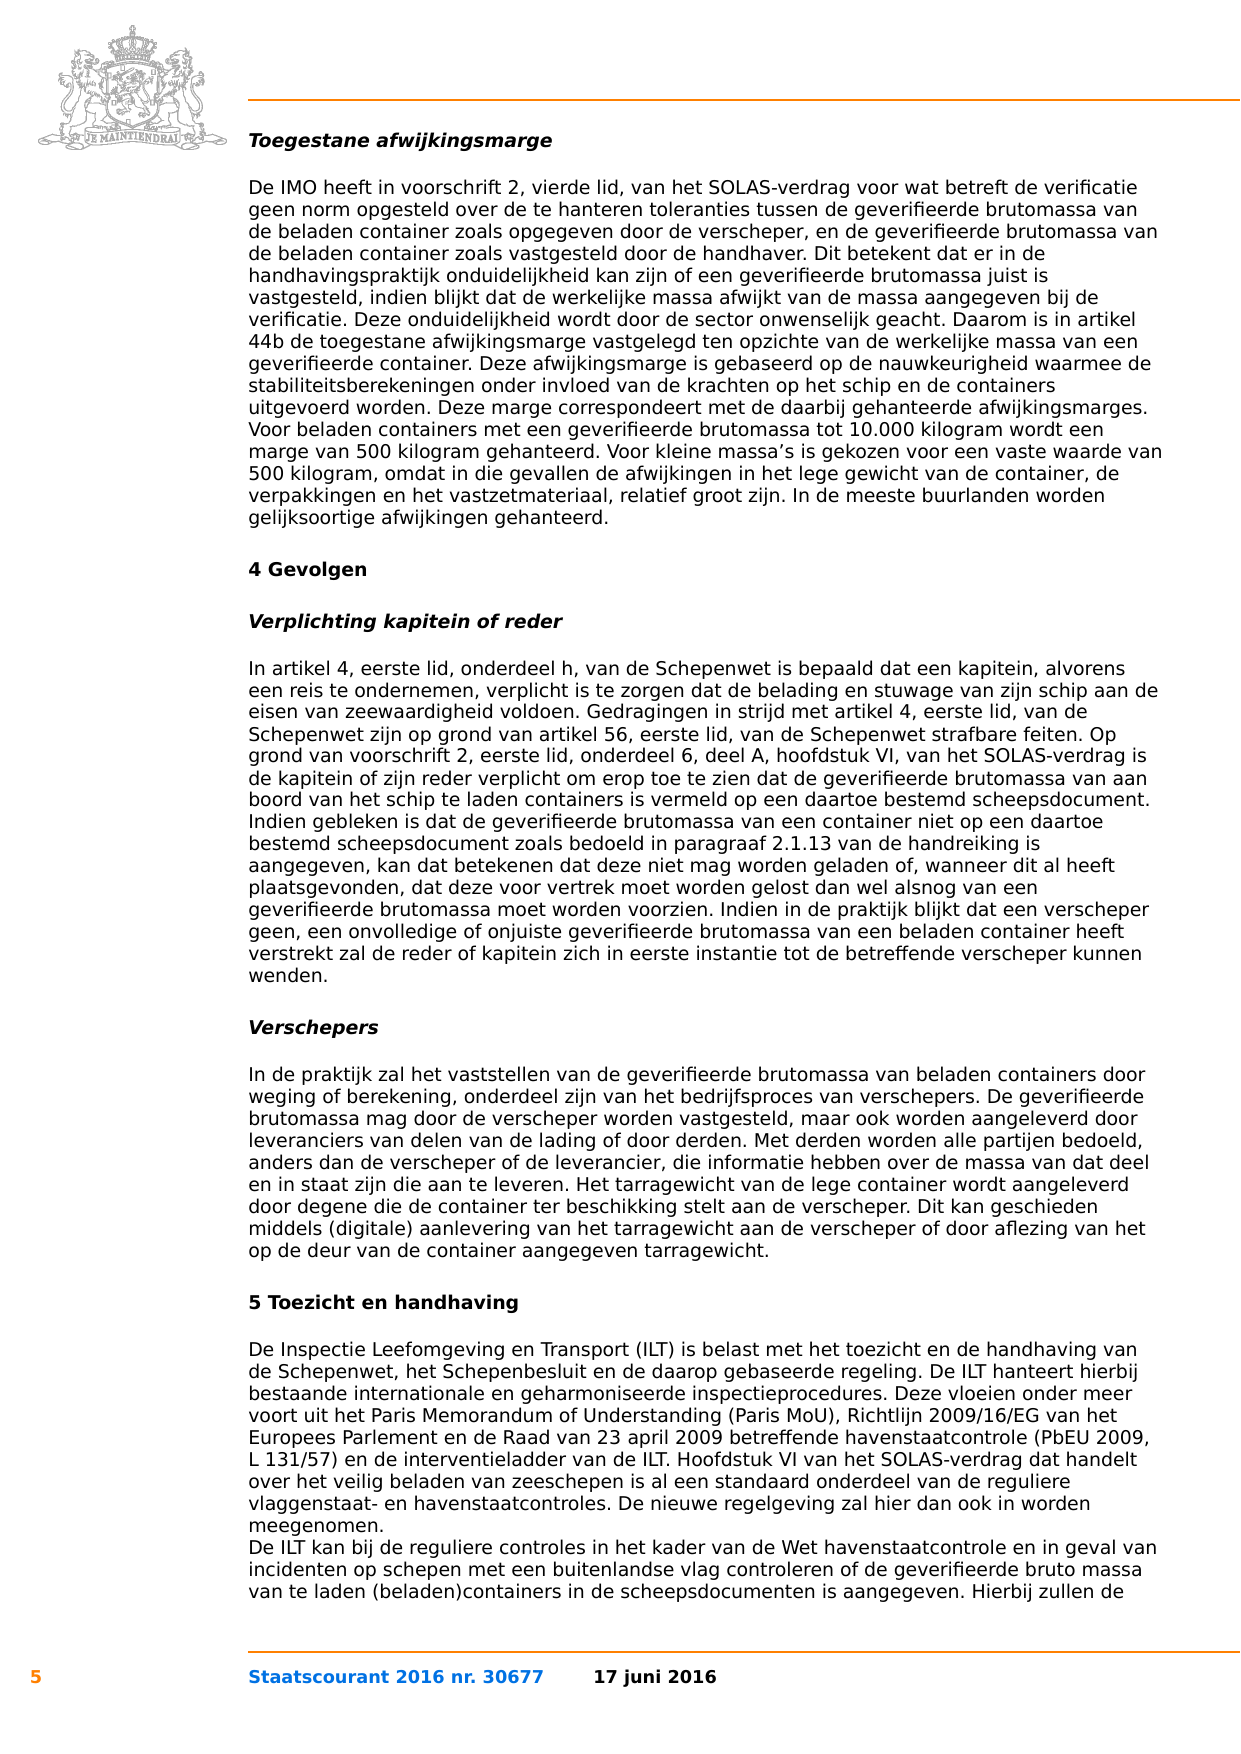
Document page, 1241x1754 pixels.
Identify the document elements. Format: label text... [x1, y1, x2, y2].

text In de praktijk zal het vaststellen van de geverifieerde brutomassa van beladen containers door weging of berekening, onderdeel zijn van het bedrijfsproces van verschepers. De geverifieerde brutomassa mag door de verscheper worden vastgesteld, maar ook worden aangeleverd door leveranciers van delen van de lading of door derden. Met derden worden alle partijen bedoeld, anders dan de verscheper of de leverancier, die informatie hebben over de massa van dat deel en in staat zijn die aan te leveren. Het tarragewicht van de lege container wordt aangeleverd door degene die de container ter beschikking stelt aan de verscheper. Dit kan geschieden middels (digitale) aanlevering van het tarragewicht aan de verscheper of door aflezing van het op de deur van de container aangegeven tarragewicht. [248, 1064, 1163, 1262]
subtitle 4 Gevolgen [248, 558, 1163, 581]
subtitle Toegestane afwijkingsmarge [248, 130, 1163, 152]
subtitle Verplichting kapitein of reder [248, 611, 1163, 632]
picture [38, 25, 227, 150]
text De ILT kan bij de reguliere controles in het kader van de Wet havenstaatcontrole en in geval van incidenten op schepen met een buitenlandse vlag controleren of de geverifieerde bruto massa van te laden (beladen)containers in de scheepsdocumenten is aangegeven. Hierbij zullen de [248, 1537, 1163, 1603]
text De Inspectie Leefomgeving en Transport (ILT) is belast met het toezicht en de handhaving van de Schepenwet, het Schepenbesluit en de daarop gebaseerde regeling. De ILT hanteert hierbij bestaande internationale en geharmoniseerde inspectieprocedures. Deze vloeien onder meer voort uit het Paris Memorandum of Understanding (Paris MoU), Richtlijn 2009/16/EG van het Europees Parlement en de Raad van 23 april 2009 betreffende havenstaatcontrole (PbEU 2009, L 131/57) en de interventieladder van de ILT. Hoofdstuk VI van het SOLAS-verdrag dat handelt over het veilig beladen van zeeschepen is al een standaard onderdeel van de reguliere vlaggenstaat- en havenstaatcontroles. De nieuwe regelgeving zal hier dan ook in worden meegenomen. [248, 1339, 1163, 1537]
subtitle 5 Toezicht en handhaving [248, 1292, 1163, 1314]
text De IMO heeft in voorschrift 2, vierde lid, van het SOLAS-verdrag voor wat betreft de verificatie geen norm opgesteld over de te hanteren toleranties tussen de geverifieerde brutomassa van de beladen container zoals opgegeven door de verscheper, en de geverifieerde brutomassa van de beladen container zoals vastgesteld door de handhaver. Dit betekent dat er in de handhavingspraktijk onduidelijkheid kan zijn of een geverifieerde brutomassa juist is vastgesteld, indien blijkt dat de werkelijke massa afwijkt van de massa aangegeven bij de verificatie. Deze onduidelijkheid wordt door de sector onwenselijk geacht. Daarom is in artikel 44b de toegestane afwijkingsmarge vastgelegd ten opzichte van de werkelijke massa van een geverifieerde container. Deze afwijkingsmarge is gebaseerd op de nauwkeurigheid waarmee de stabiliteitsberekeningen onder invloed van de krachten op het schip en de containers uitgevoerd worden. Deze marge correspondeert met de daarbij gehanteerde afwijkingsmarges. Voor beladen containers met een geverifieerde brutomassa tot 10.000 kilogram wordt een marge van 500 kilogram gehanteerd. Voor kleine massa’s is gekozen voor een vaste waarde van 500 kilogram, omdat in die gevallen de afwijkingen in het lege gewicht van de container, de verpakkingen en het vastzetmateriaal, relatief groot zijn. In de meeste buurlanden worden gelijksoortige afwijkingen gehanteerd. [248, 177, 1163, 528]
subtitle Verschepers [248, 1017, 1163, 1039]
text In artikel 4, eerste lid, onderdeel h, van de Schepenwet is bepaald dat een kapitein, alvorens een reis te ondernemen, verplicht is te zorgen dat de belading en stuwage van zijn schip aan de eisen van zeewaardigheid voldoen. Gedragingen in strijd met artikel 4, eerste lid, van de Schepenwet zijn op grond van artikel 56, eerste lid, van de Schepenwet strafbare feiten. Op grond van voorschrift 2, eerste lid, onderdeel 6, deel A, hoofdstuk VI, van het SOLAS-verdrag is de kapitein of zijn reder verplicht om erop toe te zien dat de geverifieerde brutomassa van aan boord van het schip te laden containers is vermeld op een daartoe bestemd scheepsdocument. Indien gebleken is dat de geverifieerde brutomassa van een container niet op een daartoe bestemd scheepsdocument zoals bedoeld in paragraaf 2.1.13 van de handreiking is aangegeven, kan dat betekenen dat deze niet mag worden geladen of, wanneer dit al heeft plaatsgevonden, dat deze voor vertrek moet worden gelost dan wel alsnog van een geverifieerde brutomassa moet worden voorzien. Indien in de praktijk blijkt dat een verscheper geen, een onvolledige of onjuiste geverifieerde brutomassa van een beladen container heeft verstrekt zal de reder of kapitein zich in eerste instantie tot de betreffende verscheper kunnen wenden. [248, 657, 1163, 987]
